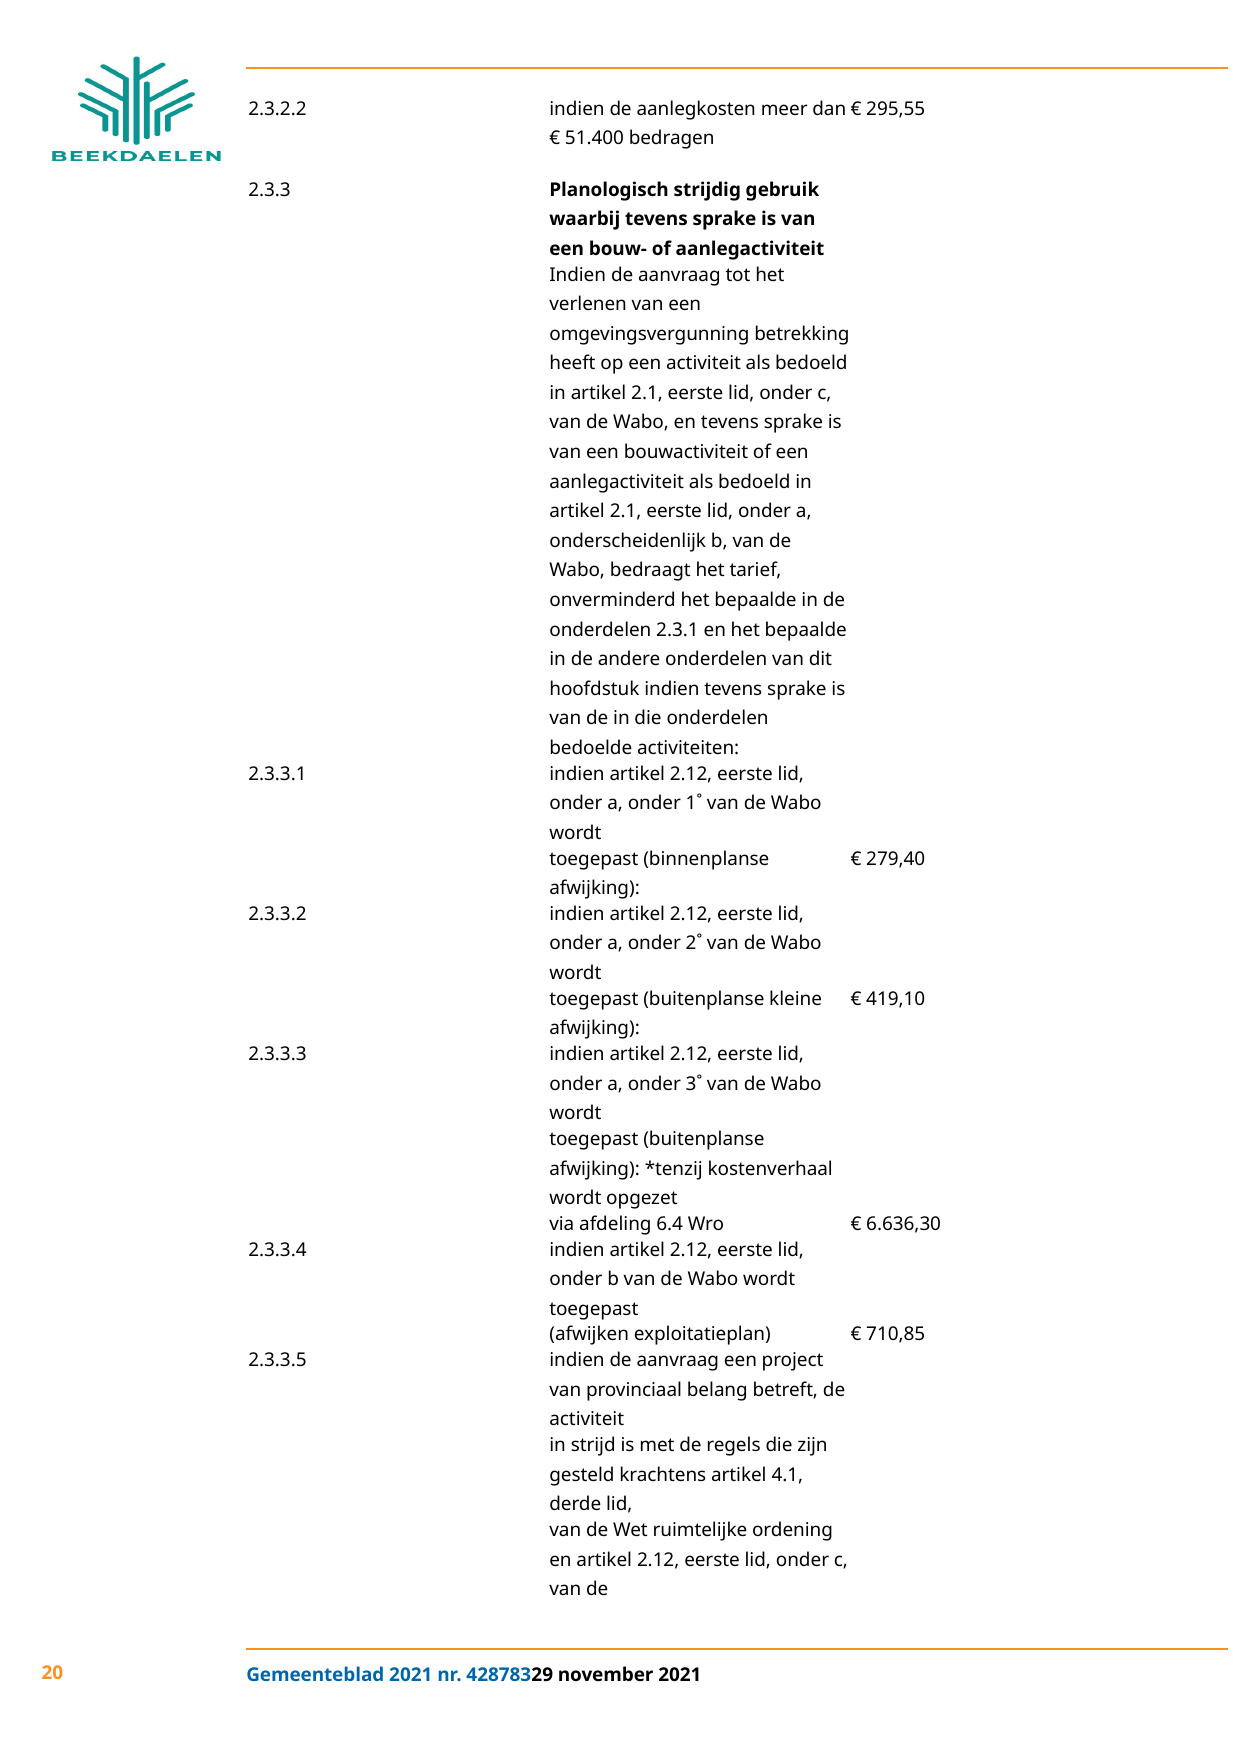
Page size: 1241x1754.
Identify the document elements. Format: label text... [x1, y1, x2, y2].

table_cell € 279,40 [850, 845, 1152, 900]
table_cell 2.3.3.1 [248, 760, 549, 845]
table_cell (afwijken exploitatieplan) [549, 1321, 850, 1346]
table_cell indien artikel 2.12, eerste lid, onder a, onder 1˚ van de Wabo wordt [549, 760, 850, 845]
table_cell 2.3.3 [248, 176, 549, 261]
table_cell [248, 150, 549, 176]
table_cell [248, 261, 549, 760]
table_cell € 710,85 [850, 1321, 1152, 1346]
table_cell [850, 760, 1152, 845]
table_cell indien artikel 2.12, eerste lid, onder b van de Wabo wordt toegepast [549, 1236, 850, 1321]
table_cell [850, 1125, 1152, 1210]
table_cell indien artikel 2.12, eerste lid, onder a, onder 2˚ van de Wabo wordt [549, 900, 850, 985]
table_cell via afdeling 6.4 Wro [549, 1210, 850, 1236]
table_cell [248, 1516, 549, 1601]
table_cell indien de aanvraag een project van provinciaal belang betreft, de activiteit [549, 1346, 850, 1431]
table_cell [850, 261, 1152, 760]
table_cell Indien de aanvraag tot het verlenen van een omgevingsvergunning betrekking heeft op een activiteit als bedoeld in artikel 2.1, eerste lid, onder c, van de Wabo, en tevens sprake is van een bouwactiviteit of een aanlegactiviteit als bedoeld in artikel 2.1, eerste lid, onder a, onderscheidenlijk b, van de Wabo, bedraagt het tarief, onverminderd het bepaalde in de onderdelen 2.3.1 en het bepaalde in de andere onderdelen van dit hoofdstuk indien tevens sprake is van de in die onderdelen bedoelde activiteiten: [549, 261, 850, 760]
table_cell toegepast (binnenplanse afwijking): [549, 845, 850, 900]
table_cell [850, 1040, 1152, 1125]
table_cell toegepast (buitenplanse afwijking): *tenzij kostenverhaal wordt opgezet [549, 1125, 850, 1210]
table_cell van de Wet ruimtelijke ordening en artikel 2.12, eerste lid, onder c, van de [549, 1516, 850, 1601]
table_cell [248, 1210, 549, 1236]
table_cell toegepast (buitenplanse kleine afwijking): [549, 985, 850, 1040]
table_cell [248, 1321, 549, 1346]
table_cell in strijd is met de regels die zijn gesteld krachtens artikel 4.1, derde lid, [549, 1431, 850, 1516]
table_cell [850, 1516, 1152, 1601]
table_cell Planologisch strijdig gebruik waarbij tevens sprake is van een bouw- of aanlegactiviteit [549, 176, 850, 261]
table_cell € 295,55 [850, 95, 1152, 150]
table_cell [850, 176, 1152, 261]
table_cell [850, 900, 1152, 985]
table_cell [248, 1125, 549, 1210]
table_cell € 6.636,30 [850, 1210, 1152, 1236]
table_cell 2.3.3.2 [248, 900, 549, 985]
table_cell [850, 1236, 1152, 1321]
picture [41, 47, 231, 172]
table_cell € 419,10 [850, 985, 1152, 1040]
table_cell [248, 985, 549, 1040]
table_cell [549, 150, 850, 176]
table_cell indien artikel 2.12, eerste lid, onder a, onder 3˚ van de Wabo wordt [549, 1040, 850, 1125]
table_cell [248, 1431, 549, 1516]
table_cell 2.3.2.2 [248, 95, 549, 150]
table_cell [850, 1346, 1152, 1431]
table_cell 2.3.3.3 [248, 1040, 549, 1125]
table_cell [850, 1431, 1152, 1516]
table_cell 2.3.3.4 [248, 1236, 549, 1321]
table_cell [850, 150, 1152, 176]
table_cell 2.3.3.5 [248, 1346, 549, 1431]
table_cell indien de aanlegkosten meer dan € 51.400 bedragen [549, 95, 850, 150]
table_cell [248, 845, 549, 900]
